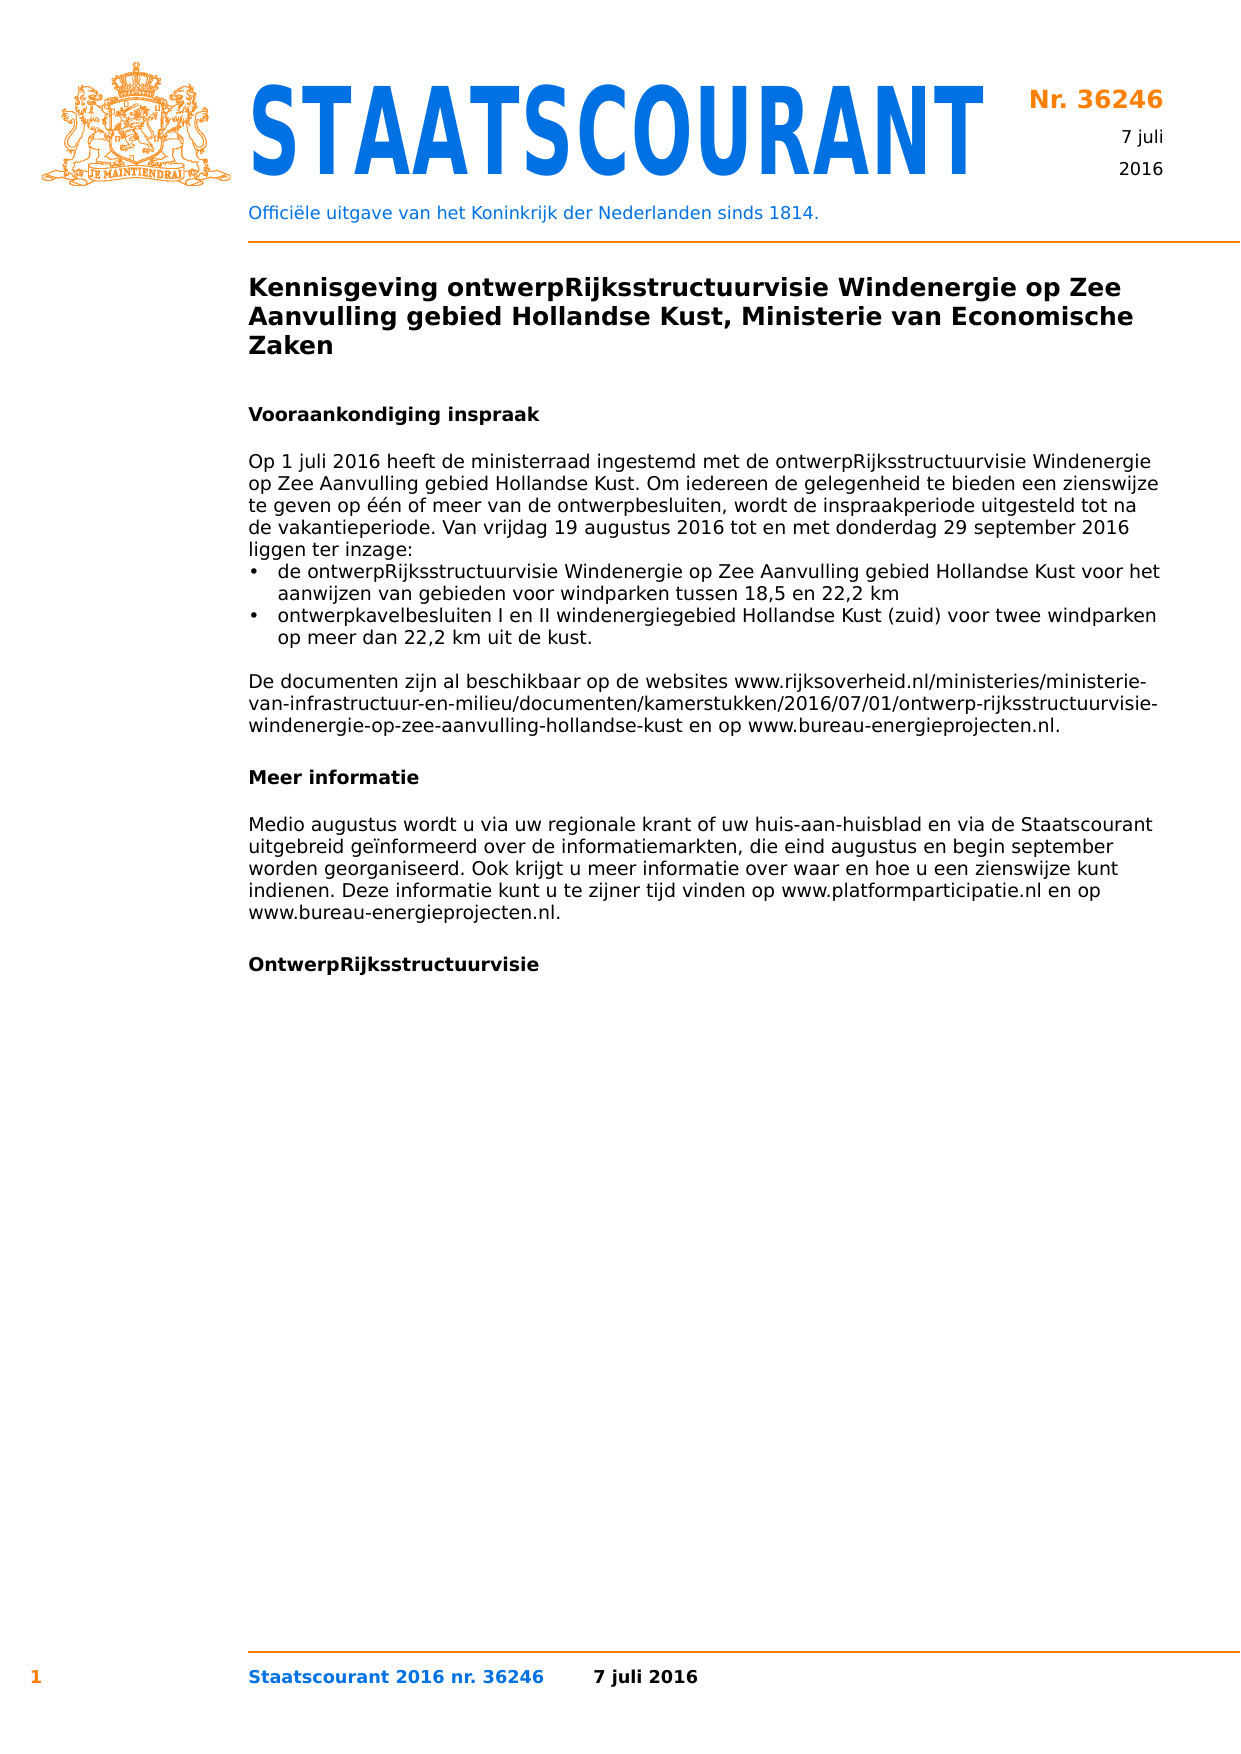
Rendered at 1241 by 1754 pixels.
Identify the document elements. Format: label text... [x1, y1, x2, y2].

table_header Nr. 36246 [998, 62, 1240, 121]
text Op 1 juli 2016 heeft de ministerraad ingestemd met de ontwerpRijksstructuurvisie Windenergie op Zee Aanvulling gebied Hollandse Kust. Om iedereen de gelegenheid te bieden een zienswijze te geven op één of meer van de ontwerpbesluiten, wordt de inspraakperiode uitgesteld tot na de vakantieperiode. Van vrijdag 19 augustus 2016 tot en met donderdag 29 september 2016 liggen ter inzage: [248, 451, 1163, 561]
subtitle Kennisgeving ontwerpRijksstructuurvisie Windenergie op Zee Aanvulling gebied Hollandse Kust, Ministerie van Economische Zaken [248, 273, 1163, 361]
subtitle OntwerpRijksstructuurvisie [248, 954, 1163, 976]
subtitle Vooraankondiging inspraak [248, 404, 1163, 426]
text Medio augustus wordt u via uw regionale krant of uw huis-aan-huisblad en via de Staatscourant uitgebreid geïnformeerd over de informatiemarkten, die eind augustus en begin september worden georganiseerd. Ook krijgt u meer informatie over waar en hoe u een zienswijze kunt indienen. Deze informatie kunt u te zijner tijd vinden op www.platformparticipatie.nl en op www.bureau-energieprojecten.nl. [248, 814, 1163, 924]
text De documenten zijn al beschikbaar op de websites www.rijksoverheid.nl/ministeries/ministerie-van-infrastructuur-en-milieu/documenten/kamerstukken/2016/07/01/ontwerp-rijksstructuurvisie-windenergie-op-zee-aanvulling-hollandse-kust en op www.bureau-energieprojecten.nl. [248, 671, 1163, 737]
table_header STAATSCOURANT [248, 62, 998, 203]
text • de ontwerpRijksstructuurvisie Windenergie op Zee Aanvulling gebied Hollandse Kust voor het aanwijzen van gebieden voor windparken tussen 18,5 en 22,2 km [248, 561, 1163, 605]
table_cell 2016 [998, 153, 1240, 203]
table_header [25, 62, 248, 241]
table_cell Officiële uitgave van het Koninkrijk der Nederlanden sinds 1814. [248, 203, 1240, 241]
picture [41, 62, 231, 186]
table_cell 7 juli [998, 121, 1240, 153]
text • ontwerpkavelbesluiten I en II windenergiegebied Hollandse Kust (zuid) voor twee windparken op meer dan 22,2 km uit de kust. [248, 605, 1163, 649]
subtitle Meer informatie [248, 767, 1163, 789]
